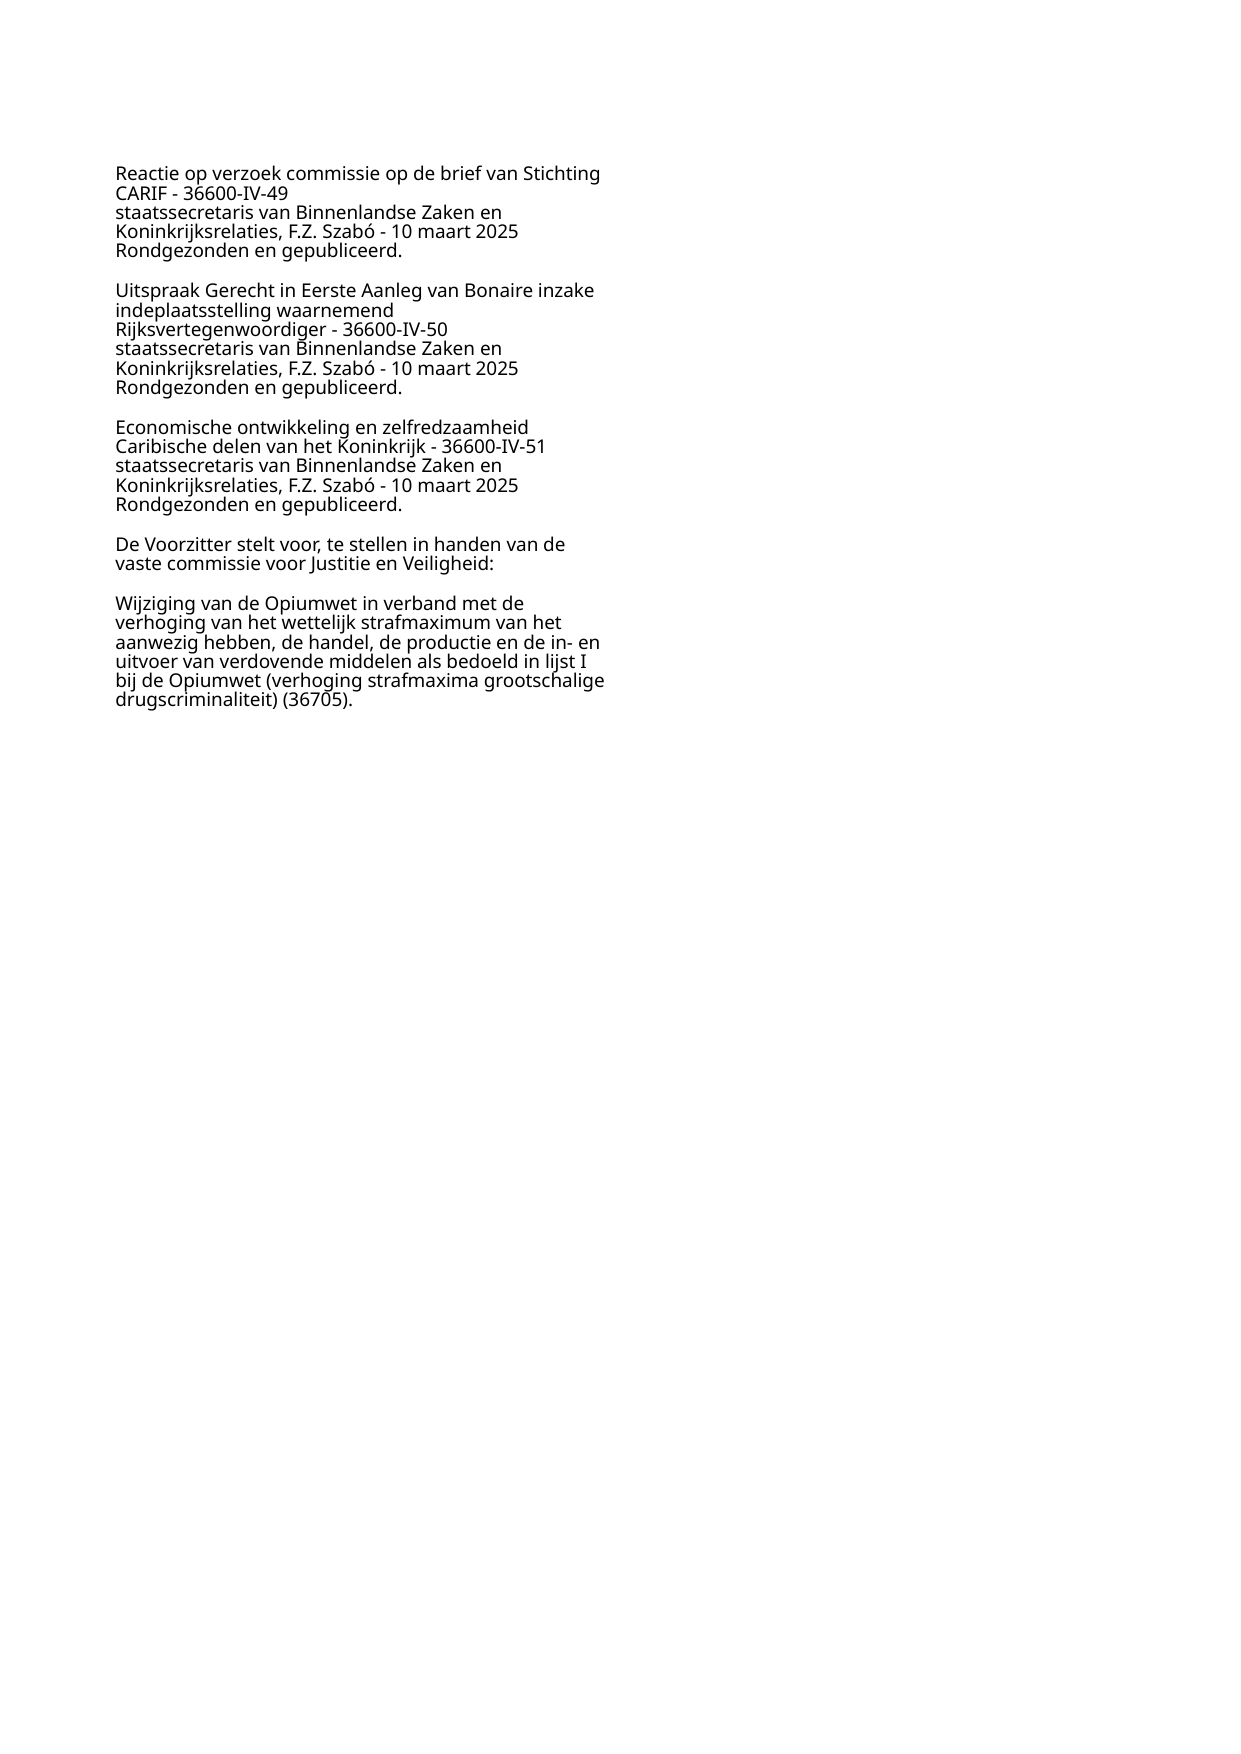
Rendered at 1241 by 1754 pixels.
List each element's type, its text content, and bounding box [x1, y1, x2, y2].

text Uitspraak Gerecht in Eerste Aanleg van Bonaire inzake indeplaatsstelling waarnemend Rijksvertegenwoordiger - 36600-IV-50 [115, 282, 605, 340]
text staatssecretaris van Binnenlandse Zaken en Koninkrijksrelaties, F.Z. Szabó - 10 maart 2025 [115, 204, 605, 242]
text Economische ontwikkeling en zelfredzaamheid Caribische delen van het Koninkrijk - 36600-IV-51 [115, 419, 605, 457]
text Rondgezonden en gepubliceerd. [115, 242, 605, 262]
text staatssecretaris van Binnenlandse Zaken en Koninkrijksrelaties, F.Z. Szabó - 10 maart 2025 [115, 457, 605, 496]
text Rondgezonden en gepubliceerd. [115, 496, 605, 515]
text Rondgezonden en gepubliceerd. [115, 379, 605, 398]
text Reactie op verzoek commissie op de brief van Stichting CARIF - 36600-IV-49 [115, 165, 605, 204]
text Wijziging van de Opiumwet in verband met de verhoging van het wettelijk strafmaximum van het aanwezig hebben, de handel, de productie en de in- en uitvoer van verdovende middelen als bedoeld in lijst I bij de Opiumwet (verhoging strafmaxima grootschalige drugscriminaliteit) (36705). [115, 595, 605, 711]
text De Voorzitter stelt voor, te stellen in handen van de vaste commissie voor Justitie en Veiligheid: [115, 536, 605, 574]
text staatssecretaris van Binnenlandse Zaken en Koninkrijksrelaties, F.Z. Szabó - 10 maart 2025 [115, 340, 605, 379]
